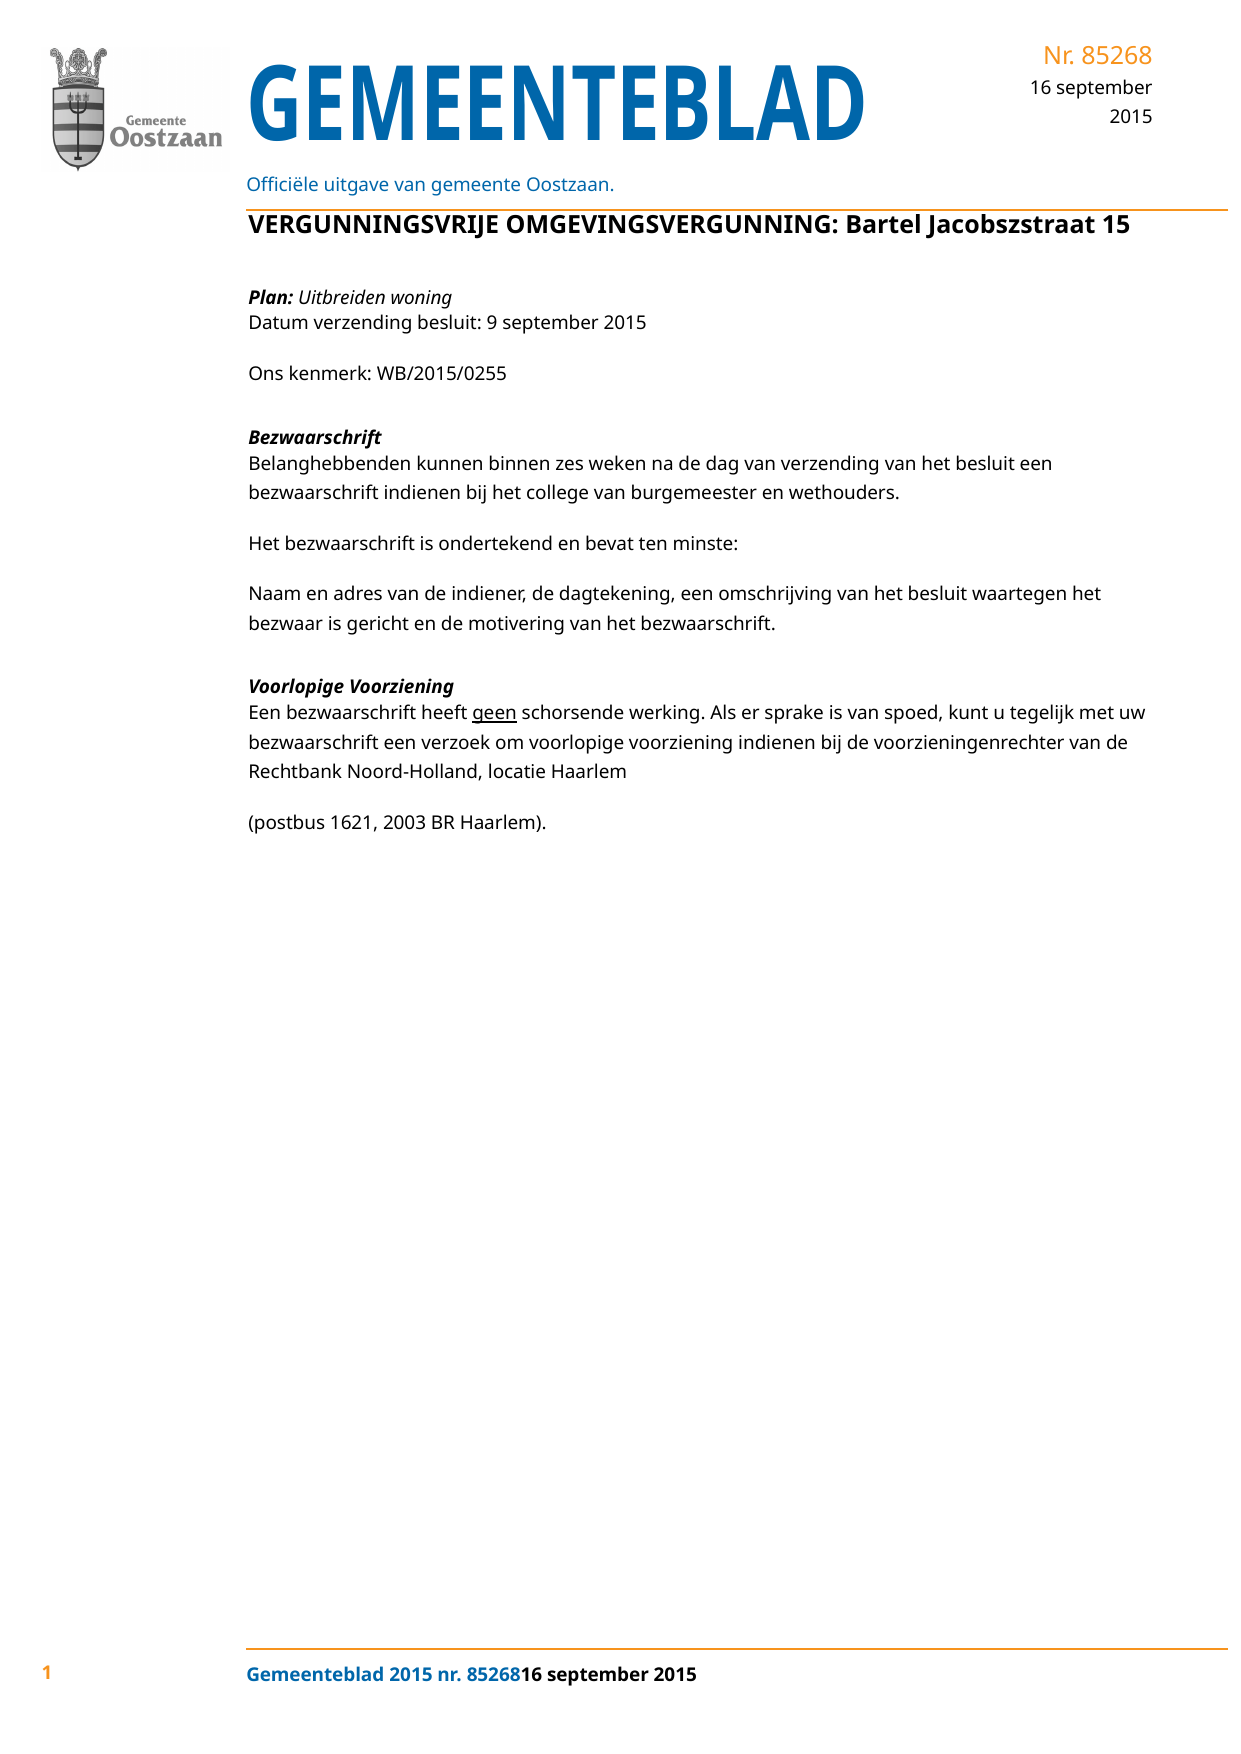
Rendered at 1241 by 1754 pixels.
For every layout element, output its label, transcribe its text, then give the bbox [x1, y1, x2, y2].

text Het bezwaarschrift is ondertekend en bevat ten minste: [248, 530, 1152, 555]
text Plan: Uitbreiden woning [248, 284, 1152, 309]
text Bezwaarschrift [248, 424, 1152, 450]
text Voorlopige Voorziening [248, 674, 1152, 699]
picture [41, 47, 231, 172]
text Ons kenmerk: WB/2015/0255 [248, 360, 1152, 386]
text Een bezwaarschrift heeft geen schorsende werking. Als er sprake is van spoed, kunt u tegelijk met uw bezwaarschrift een verzoek om voorlopige voorziening indienen bij de voorzieningenrechter van de Rechtbank Noord-Holland, locatie Haarlem [248, 699, 1152, 784]
text VERGUNNINGSVRIJE OMGEVINGSVERGUNNING: Bartel Jacobszstraat 15 [248, 211, 1152, 241]
text (postbus 1621, 2003 BR Haarlem). [248, 809, 1152, 835]
text Naam en adres van de indiener, de dagtekening, een omschrijving van het besluit waartegen het bezwaar is gericht en de motivering van het bezwaarschrift. [248, 580, 1152, 635]
text Datum verzending besluit: 9 september 2015 [248, 309, 1152, 335]
text Belanghebbenden kunnen binnen zes weken na de dag van verzending van het besluit een bezwaarschrift indienen bij het college van burgemeester en wethouders. [248, 450, 1152, 505]
